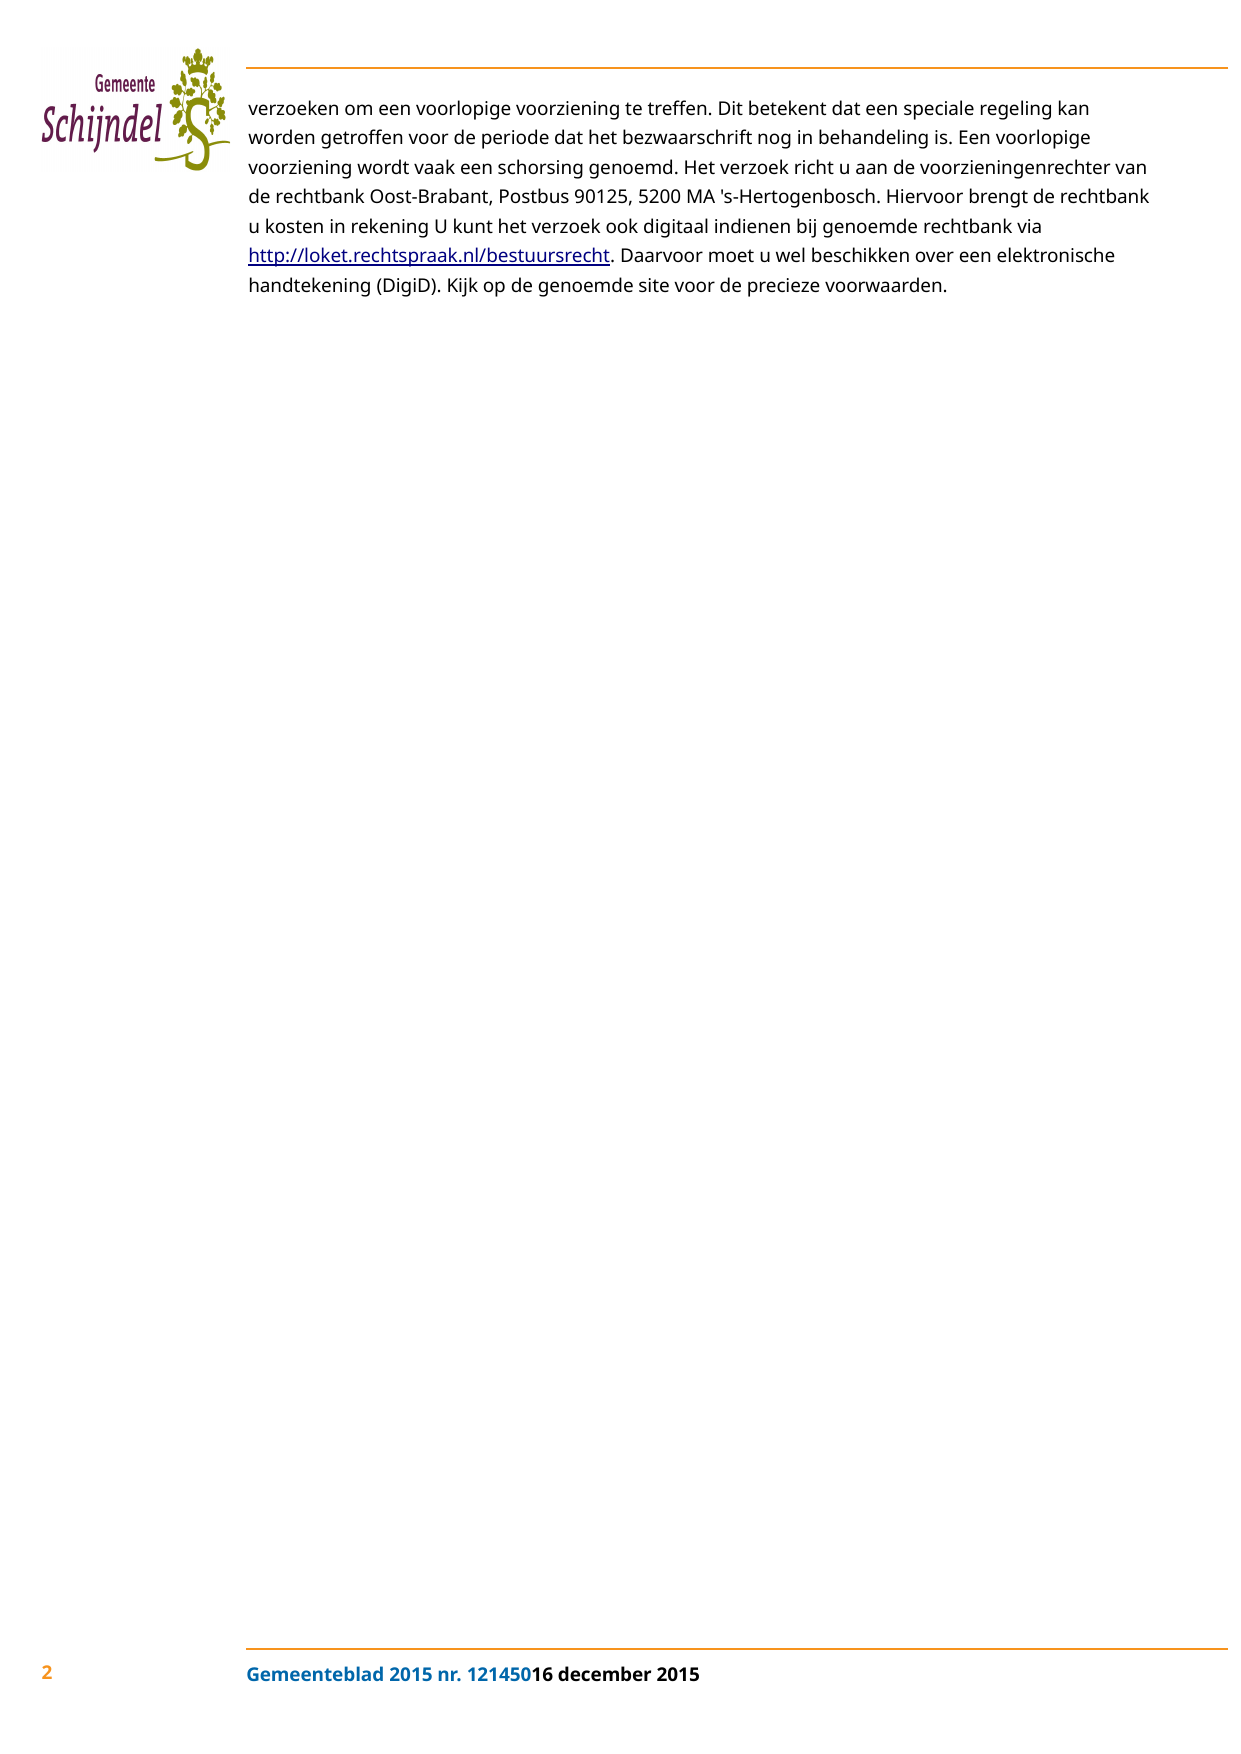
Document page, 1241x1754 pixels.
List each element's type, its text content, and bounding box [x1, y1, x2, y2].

text verzoeken om een voorlopige voorziening te treffen. Dit betekent dat een speciale regeling kan worden getroffen voor de periode dat het bezwaarschrift nog in behandeling is. Een voorlopige voorziening wordt vaak een schorsing genoemd. Het verzoek richt u aan de voorzieningenrechter van de rechtbank Oost-Brabant, Postbus 90125, 5200 MA 's-Hertogenbosch. Hiervoor brengt de rechtbank u kosten in rekening U kunt het verzoek ook digitaal indienen bij genoemde rechtbank via http://loket.rechtspraak.nl/bestuursrecht. Daarvoor moet u wel beschikken over een elektronische handtekening (DigiD). Kijk op de genoemde site voor de precieze voorwaarden. [248, 95, 1152, 298]
picture [41, 47, 231, 172]
